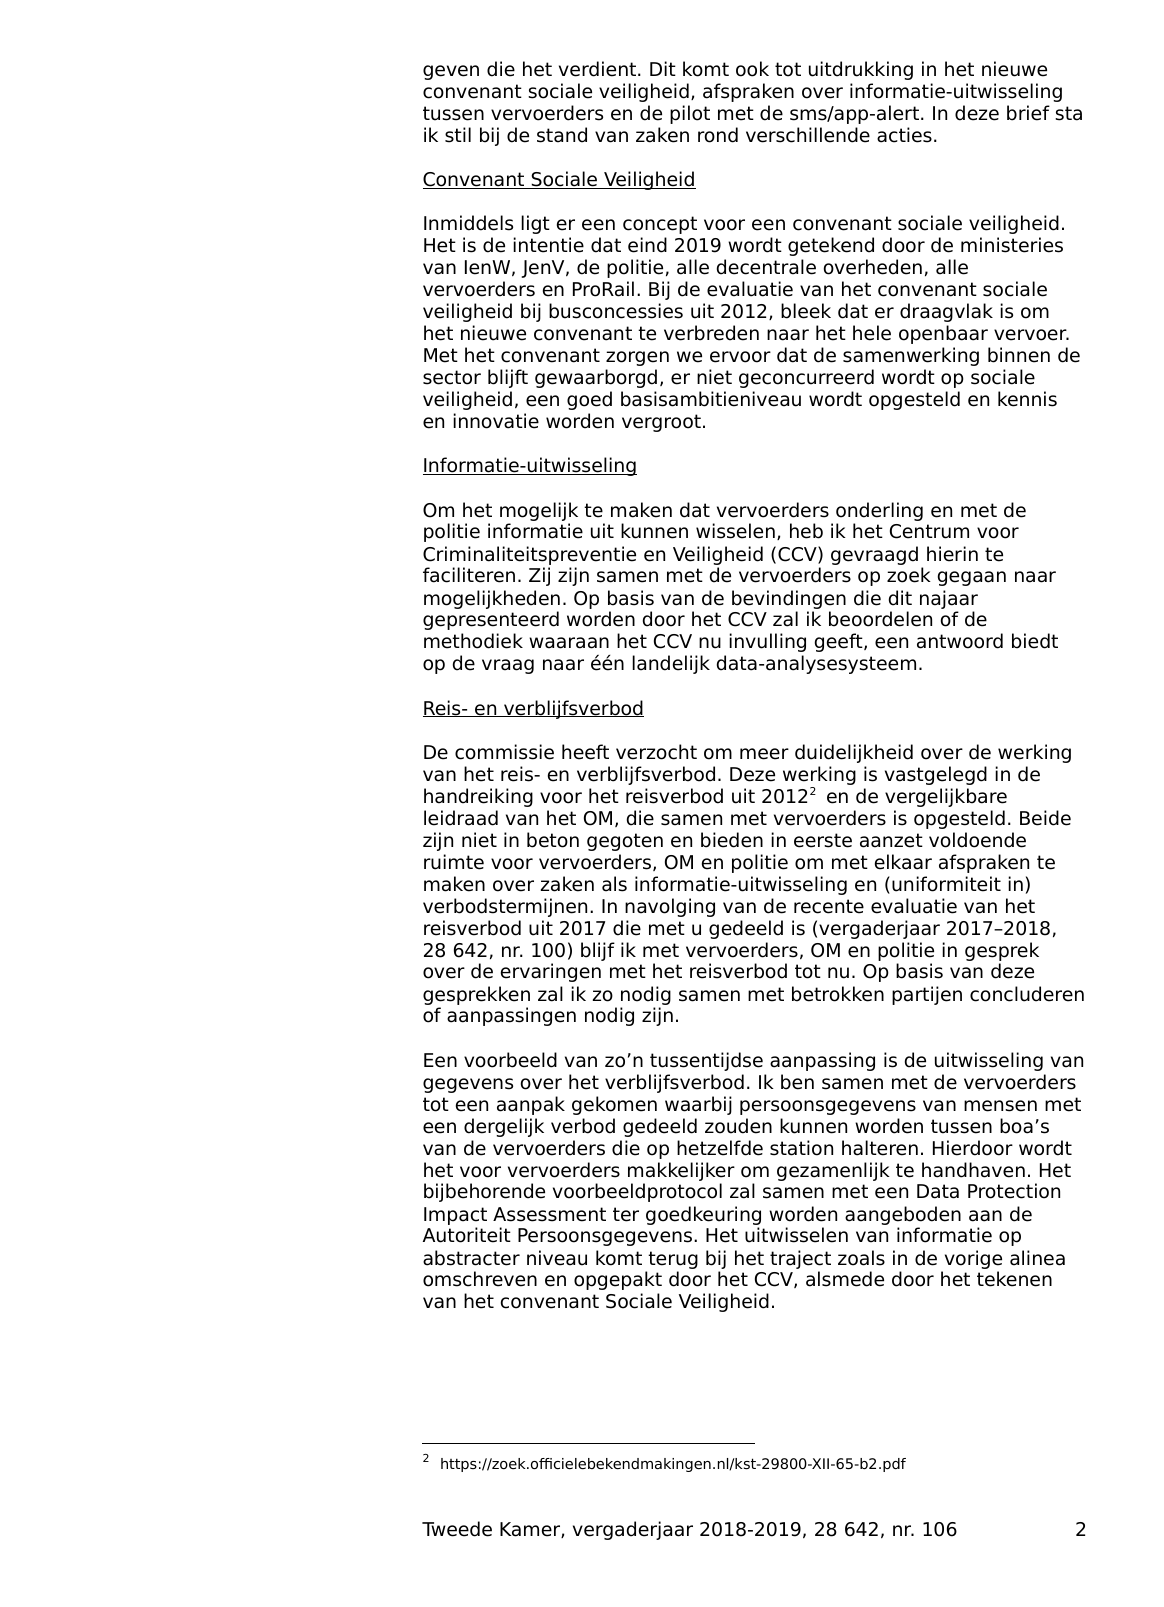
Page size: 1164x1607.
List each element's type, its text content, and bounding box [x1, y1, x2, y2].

subtitle Informatie-uitwisseling [422, 455, 1087, 477]
text geven die het verdient. Dit komt ook tot uitdrukking in het nieuwe convenant sociale veiligheid, afspraken over informatie-uitwisseling tussen vervoerders en de pilot met de sms/app-alert. In deze brief sta ik stil bij de stand van zaken rond verschillende acties. [422, 59, 1087, 147]
text Een voorbeeld van zo’n tussentijdse aanpassing is de uitwisseling van gegevens over het verblijfsverbod. Ik ben samen met de vervoerders tot een aanpak gekomen waarbij persoonsgegevens van mensen met een dergelijk verbod gedeeld zouden kunnen worden tussen boa’s van de vervoerders die op hetzelfde station halteren. Hierdoor wordt het voor vervoerders makkelijker om gezamenlijk te handhaven. Het bijbehorende voorbeeldprotocol zal samen met een Data Protection Impact Assessment ter goedkeuring worden aangeboden aan de Autoriteit Persoonsgegevens. Het uitwisselen van informatie op abstracter niveau komt terug bij het traject zoals in de vorige alinea omschreven en opgepakt door het CCV, alsmede door het tekenen van het convenant Sociale Veiligheid. [422, 1049, 1087, 1313]
subtitle Convenant Sociale Veiligheid [422, 169, 1087, 191]
subtitle Reis- en verblijfsverbod [422, 697, 1087, 719]
text https://zoek.officielebekendmakingen.nl/kst-29800-XII-65-b2.pdf [422, 1452, 1087, 1474]
text De commissie heeft verzocht om meer duidelijkheid over de werking van het reis- en verblijfsverbod. Deze werking is vastgelegd in de handreiking voor het reisverbod uit 2012 en de vergelijkbare leidraad van het OM, die samen met vervoerders is opgesteld. Beide zijn niet in beton gegoten en bieden in eerste aanzet voldoende ruimte voor vervoerders, OM en politie om met elkaar afspraken te maken over zaken als informatie-uitwisseling en (uniformiteit in) verbodstermijnen. In navolging van de recente evaluatie van het reisverbod uit 2017 die met u gedeeld is (vergaderjaar 2017–2018, 28 642, nr. 100) blijf ik met vervoerders, OM en politie in gesprek over de ervaringen met het reisverbod tot nu. Op basis van deze gesprekken zal ik zo nodig samen met betrokken partijen concluderen of aanpassingen nodig zijn. [422, 742, 1087, 1027]
text Om het mogelijk te maken dat vervoerders onderling en met de politie informatie uit kunnen wisselen, heb ik het Centrum voor Criminaliteitspreventie en Veiligheid (CCV) gevraagd hierin te faciliteren. Zij zijn samen met de vervoerders op zoek gegaan naar mogelijkheden. Op basis van de bevindingen die dit najaar gepresenteerd worden door het CCV zal ik beoordelen of de methodiek waaraan het CCV nu invulling geeft, een antwoord biedt op de vraag naar één landelijk data-analysesysteem. [422, 499, 1087, 675]
text Inmiddels ligt er een concept voor een convenant sociale veiligheid. Het is de intentie dat eind 2019 wordt getekend door de ministeries van IenW, JenV, de politie, alle decentrale overheden, alle vervoerders en ProRail. Bij de evaluatie van het convenant sociale veiligheid bij busconcessies uit 2012, bleek dat er draagvlak is om het nieuwe convenant te verbreden naar het hele openbaar vervoer. Met het convenant zorgen we ervoor dat de samenwerking binnen de sector blijft gewaarborgd, er niet geconcurreerd wordt op sociale veiligheid, een goed basisambitieniveau wordt opgesteld en kennis en innovatie worden vergroot. [422, 213, 1087, 433]
